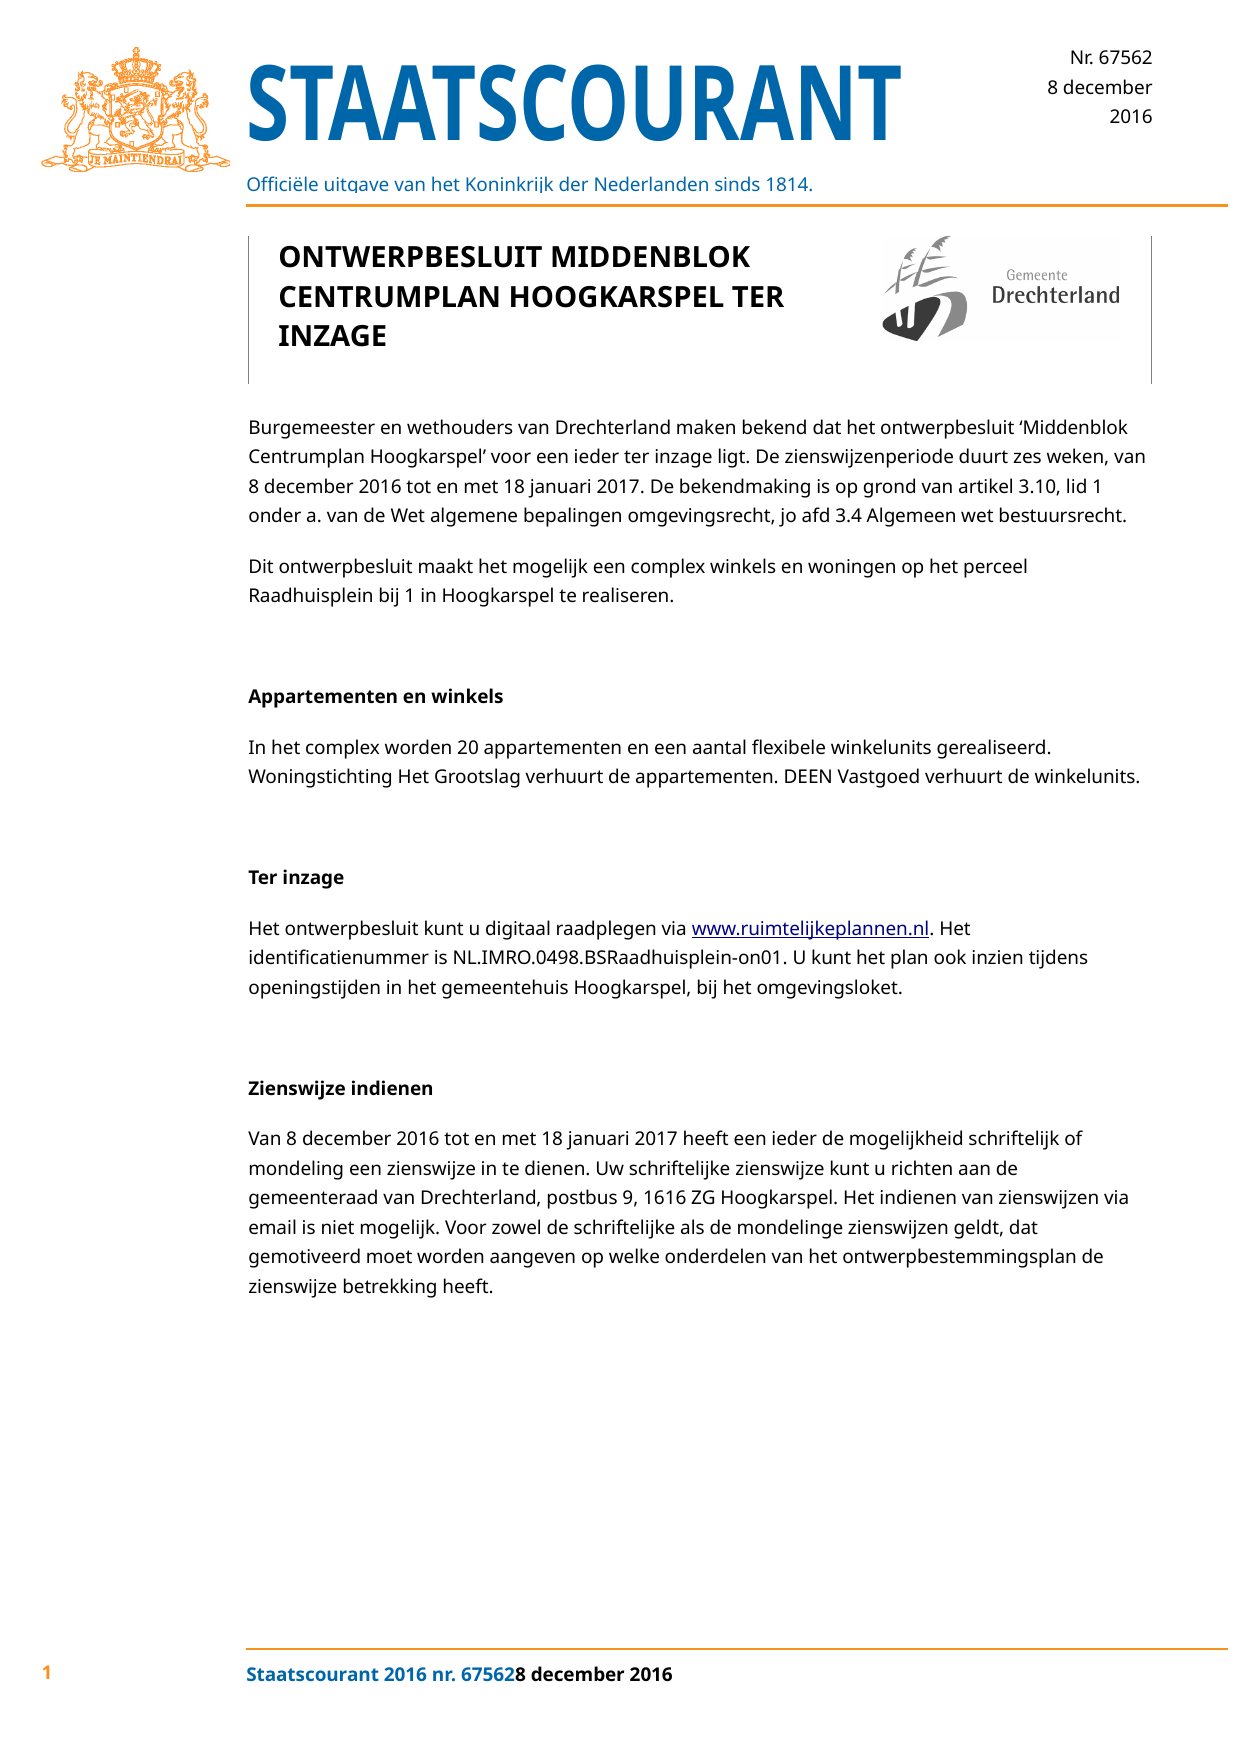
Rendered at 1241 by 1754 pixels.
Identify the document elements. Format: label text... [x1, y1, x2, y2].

picture [41, 47, 231, 172]
text Het ontwerpbesluit kunt u digitaal raadplegen via www.ruimtelijkeplannen.nl. Het identificatienummer is NL.IMRO.0498.BSRaadhuisplein-on01. U kunt het plan ook inzien tijdens openingstijden in het gemeentehuis Hoogkarspel, bij het omgevingsloket. [248, 915, 1152, 1000]
text Appartementen en winkels [248, 683, 1152, 709]
text Van 8 december 2016 tot en met 18 januari 2017 heeft een ieder de mogelijkheid schriftelijk of mondeling een zienswijze in te dienen. Uw schriftelijke zienswijze kunt u richten aan de gemeenteraad van Drechterland, postbus 9, 1616 ZG Hoogkarspel. Het indienen van zienswijzen via email is niet mogelijk. Voor zowel de schriftelijke als de mondelinge zienswijzen geldt, dat gemotiveerd moet worden aangeven op welke onderdelen van het ontwerpbestemmingsplan de zienswijze betrekking heeft. [248, 1125, 1152, 1299]
table_header ONTWERPBESLUIT MIDDENBLOK CENTRUMPLAN HOOGKARSPEL TER INZAGE [249, 236, 850, 384]
text Dit ontwerpbesluit maakt het mogelijk een complex winkels en woningen op het perceel Raadhuisplein bij 1 in Hoogkarspel te realiseren. [248, 553, 1152, 608]
picture [882, 236, 1119, 341]
text Burgemeester en wethouders van Drechterland maken bekend dat het ontwerpbesluit ‘Middenblok Centrumplan Hoogkarspel’ voor een ieder ter inzage ligt. De zienswijzenperiode duurt zes weken, van 8 december 2016 tot en met 18 januari 2017. De bekendmaking is op grond van artikel 3.10, lid 1 onder a. van de Wet algemene bepalingen omgevingsrecht, jo afd 3.4 Algemeen wet bestuursrecht. [248, 414, 1152, 528]
text Ter inzage [248, 864, 1152, 890]
table_header [850, 236, 1151, 384]
text In het complex worden 20 appartementen en een aantal flexibele winkelunits gerealiseerd. Woningstichting Het Grootslag verhuurt de appartementen. DEEN Vastgoed verhuurt de winkelunits. [248, 734, 1152, 789]
text Zienswijze indienen [248, 1075, 1152, 1101]
